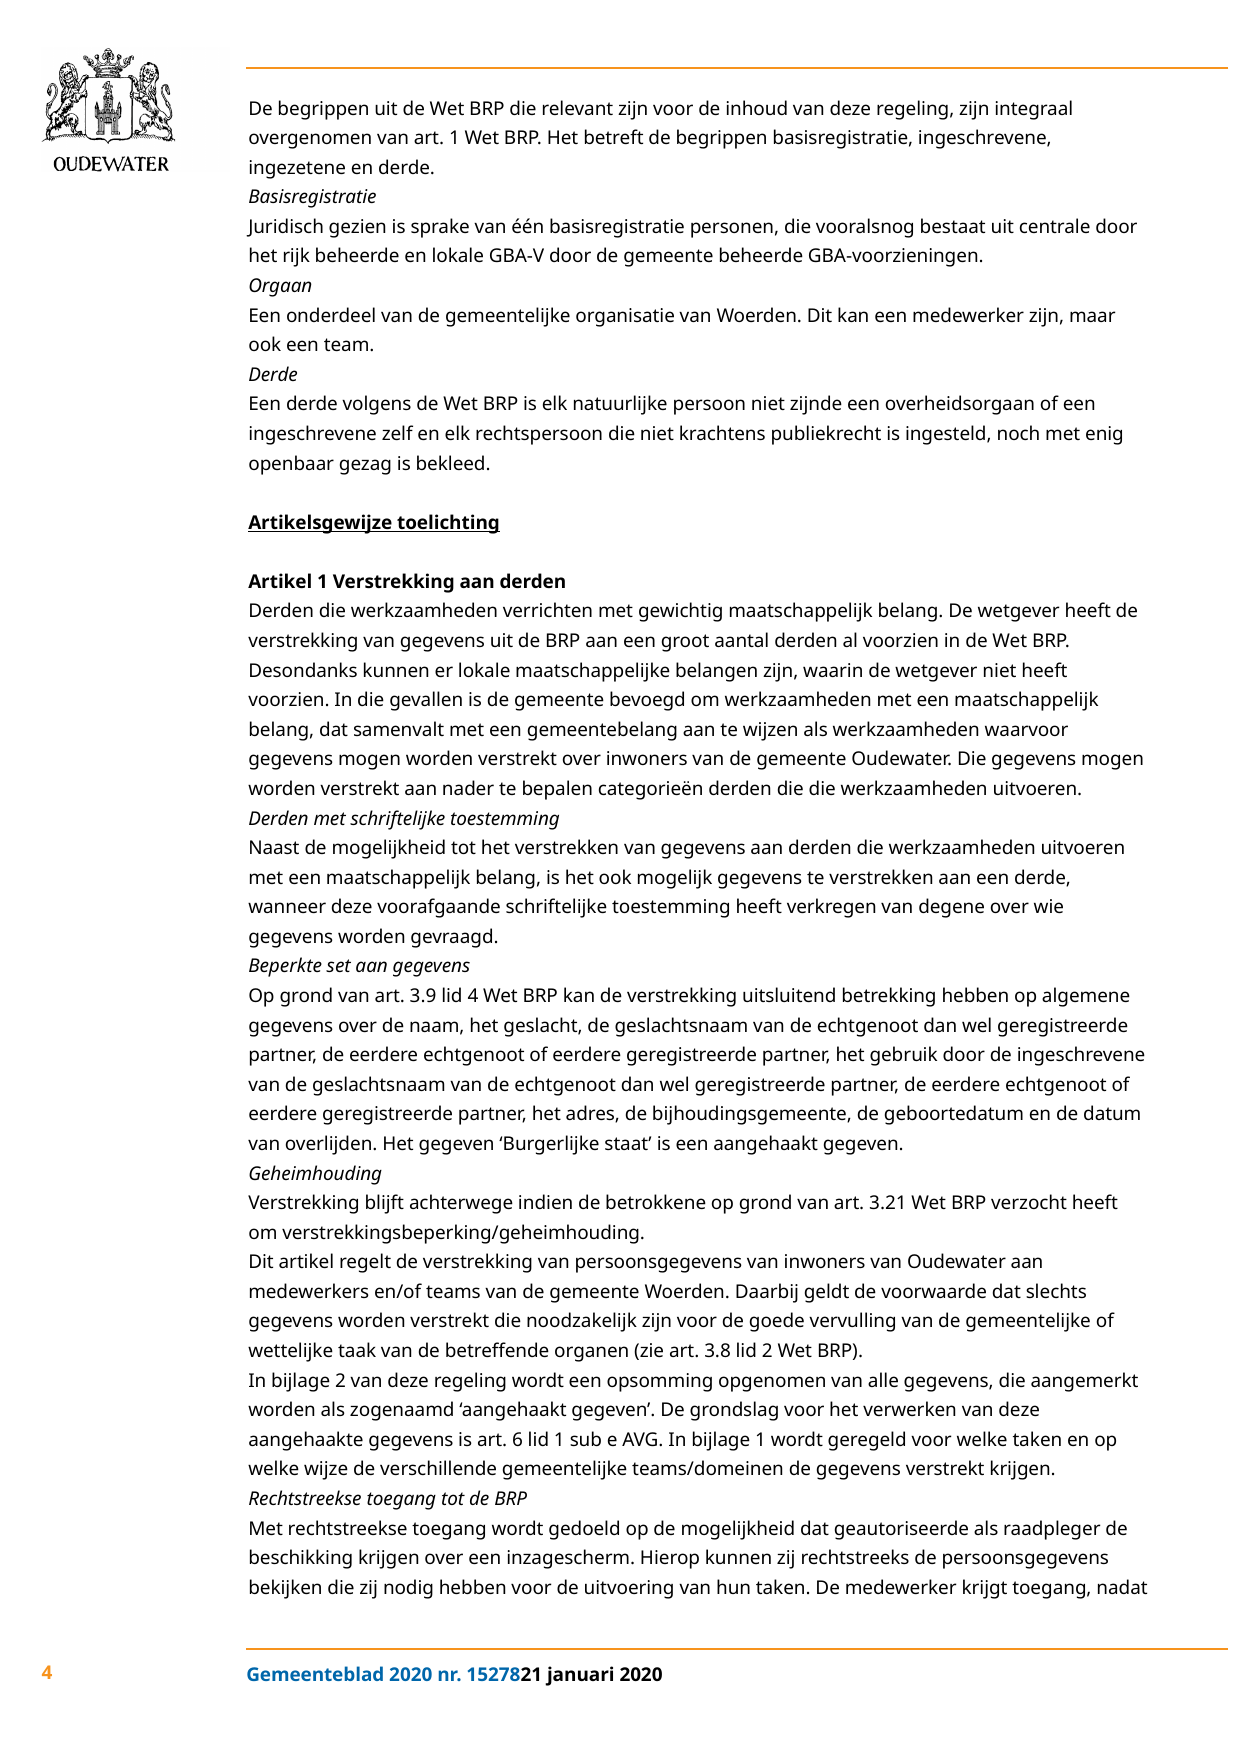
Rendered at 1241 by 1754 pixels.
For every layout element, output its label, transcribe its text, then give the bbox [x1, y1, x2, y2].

text Artikelsgewijze toelichting [248, 509, 1152, 535]
text Een derde volgens de Wet BRP is elk natuurlijke persoon niet zijnde een overheidsorgaan of een ingeschrevene zelf en elk rechtspersoon die niet krachtens publiekrecht is ingesteld, noch met enig openbaar gezag is bekleed. [248, 391, 1152, 476]
text Juridisch gezien is sprake van één basisregistratie personen, die vooralsnog bestaat uit centrale door het rijk beheerde en lokale GBA-V door de gemeente beheerde GBA-voorzieningen. [248, 213, 1152, 268]
text Basisregistratie [248, 183, 1152, 209]
text Derden met schriftelijke toestemming [248, 805, 1152, 831]
text Met rechtstreekse toegang wordt gedoeld op de mogelijkheid dat geautoriseerde als raadpleger de beschikking krijgen over een inzagescherm. Hierop kunnen zij rechtstreeks de persoonsgegevens bekijken die zij nodig hebben voor de uitvoering van hun taken. De medewerker krijgt toegang, nadat [248, 1515, 1152, 1600]
text Een onderdeel van de gemeentelijke organisatie van Woerden. Dit kan een medewerker zijn, maar ook een team. [248, 302, 1152, 357]
text Beperkte set aan gegevens [248, 953, 1152, 978]
text De begrippen uit de Wet BRP die relevant zijn voor de inhoud van deze regeling, zijn integraal overgenomen van art. 1 Wet BRP. Het betreft de begrippen basisregistratie, ingeschrevene, ingezetene en derde. [248, 95, 1152, 180]
text In bijlage 2 van deze regeling wordt een opsomming opgenomen van alle gegevens, die aangemerkt worden als zogenaamd ‘aangehaakt gegeven’. De grondslag voor het verwerken van deze aangehaakte gegevens is art. 6 lid 1 sub e AVG. In bijlage 1 wordt geregeld voor welke taken en op welke wijze de verschillende gemeentelijke teams/domeinen de gegevens verstrekt krijgen. [248, 1367, 1152, 1481]
text Rechtstreekse toegang tot de BRP [248, 1485, 1152, 1511]
text Orgaan [248, 272, 1152, 298]
text Naast de mogelijkheid tot het verstrekken van gegevens aan derden die werkzaamheden uitvoeren met een maatschappelijk belang, is het ook mogelijk gegevens te verstrekken aan een derde, wanneer deze voorafgaande schriftelijke toestemming heeft verkregen van degene over wie gegevens worden gevraagd. [248, 834, 1152, 949]
text Derden die werkzaamheden verrichten met gewichtig maatschappelijk belang. De wetgever heeft de verstrekking van gegevens uit de BRP aan een groot aantal derden al voorzien in de Wet BRP. Desondanks kunnen er lokale maatschappelijke belangen zijn, waarin de wetgever niet heeft voorzien. In die gevallen is de gemeente bevoegd om werkzaamheden met een maatschappelijk belang, dat samenvalt met een gemeentebelang aan te wijzen als werkzaamheden waarvoor gegevens mogen worden verstrekt over inwoners van de gemeente Oudewater. Die gegevens mogen worden verstrekt aan nader te bepalen categorieën derden die die werkzaamheden uitvoeren. [248, 598, 1152, 801]
text Op grond van art. 3.9 lid 4 Wet BRP kan de verstrekking uitsluitend betrekking hebben op algemene gegevens over de naam, het geslacht, de geslachtsnaam van de echtgenoot dan wel geregistreerde partner, de eerdere echtgenoot of eerdere geregistreerde partner, het gebruik door de ingeschrevene van de geslachtsnaam van de echtgenoot dan wel geregistreerde partner, de eerdere echtgenoot of eerdere geregistreerde partner, het adres, de bijhoudingsgemeente, de geboortedatum en de datum van overlijden. Het gegeven ‘Burgerlijke staat’ is een aangehaakt gegeven. [248, 982, 1152, 1156]
text Artikel 1 Verstrekking aan derden [248, 568, 1152, 594]
text Verstrekking blijft achterwege indien de betrokkene op grond van art. 3.21 Wet BRP verzocht heeft om verstrekkingsbeperking/geheimhouding. [248, 1189, 1152, 1245]
text Derde [248, 361, 1152, 387]
picture [41, 47, 231, 172]
text Dit artikel regelt de verstrekking van persoonsgegevens van inwoners van Oudewater aan medewerkers en/of teams van de gemeente Woerden. Daarbij geldt de voorwaarde dat slechts gegevens worden verstrekt die noodzakelijk zijn voor de goede vervulling van de gemeentelijke of wettelijke taak van de betreffende organen (zie art. 3.8 lid 2 Wet BRP). [248, 1248, 1152, 1363]
text Geheimhouding [248, 1160, 1152, 1186]
